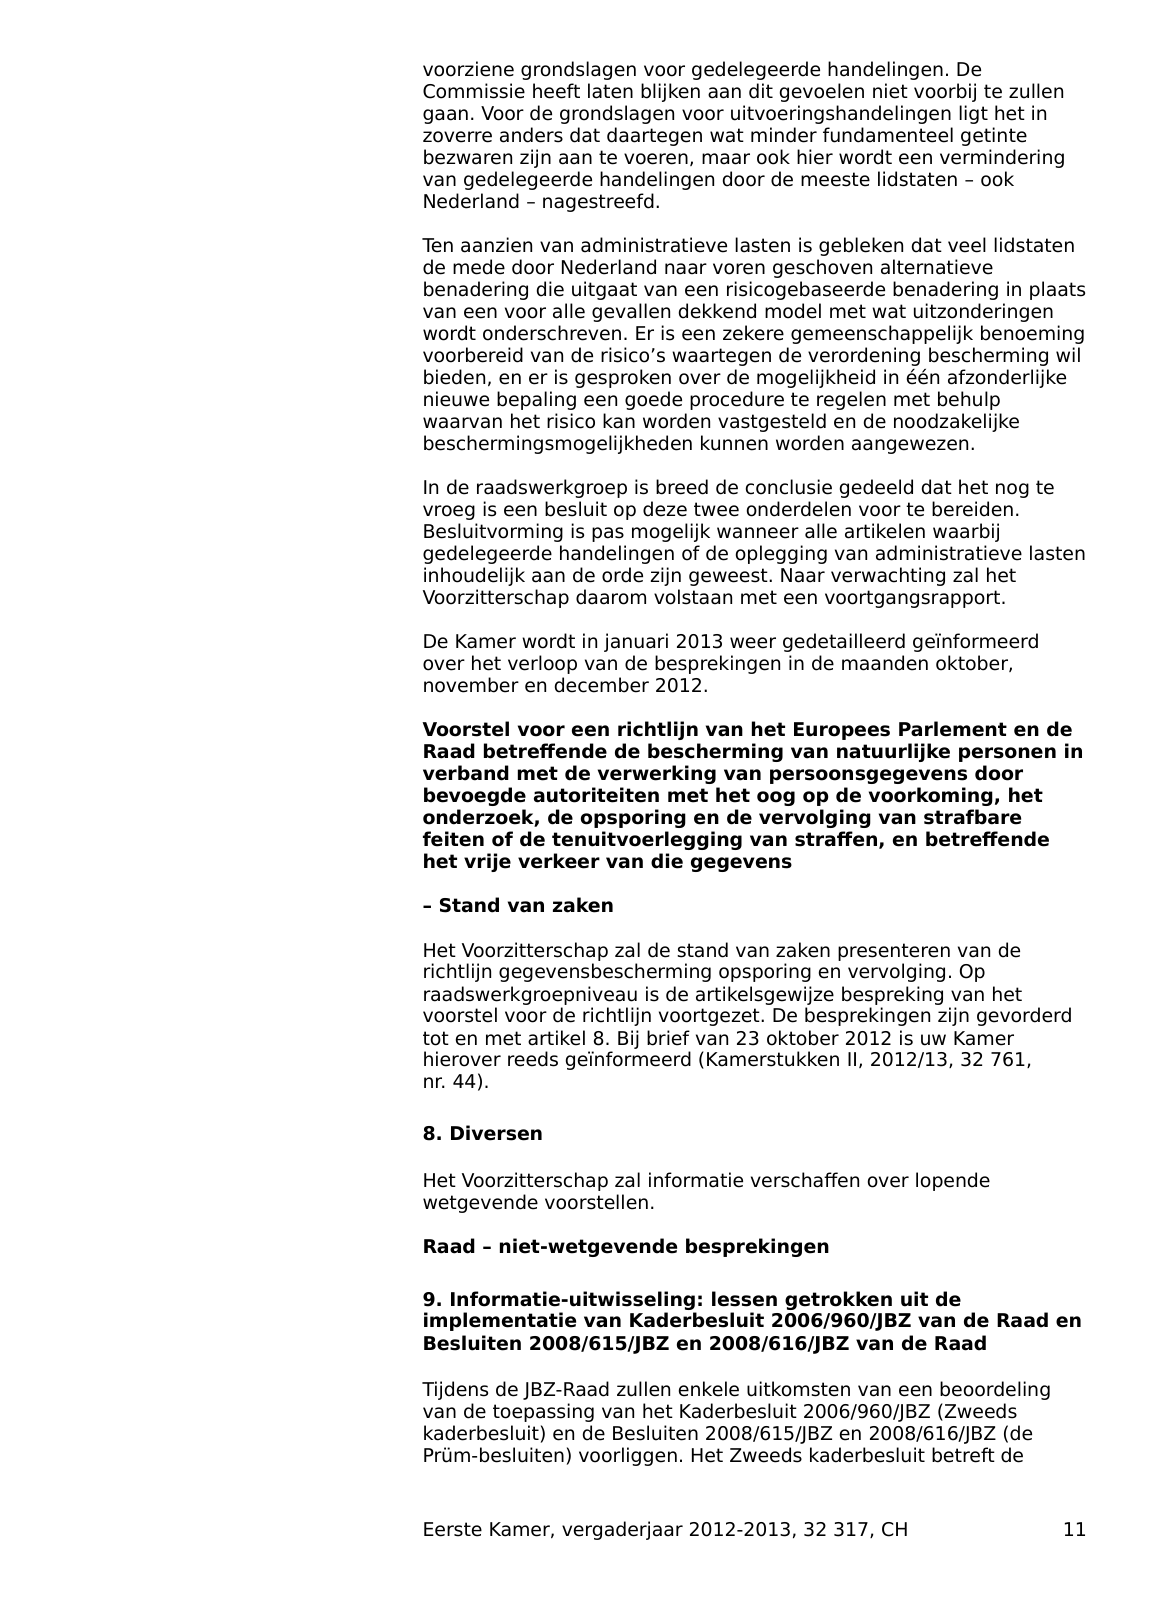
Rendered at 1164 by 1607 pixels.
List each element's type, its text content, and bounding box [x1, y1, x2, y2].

text Tijdens de JBZ-Raad zullen enkele uitkomsten van een beoordeling van de toepassing van het Kaderbesluit 2006/960/JBZ (Zweeds kaderbesluit) en de Besluiten 2008/615/JBZ en 2008/616/JBZ (de Prüm-besluiten) voorliggen. Het Zweeds kaderbesluit betreft de [422, 1379, 1087, 1467]
subtitle Raad – niet-wetgevende besprekingen [422, 1236, 1087, 1258]
subtitle 9. Informatie-uitwisseling: lessen getrokken uit de implementatie van Kaderbesluit 2006/960/JBZ van de Raad en Besluiten 2008/615/JBZ en 2008/616/JBZ van de Raad [422, 1288, 1087, 1354]
text – Stand van zaken [422, 895, 1087, 917]
text voorziene grondslagen voor gedelegeerde handelingen. De Commissie heeft laten blijken aan dit gevoelen niet voorbij te zullen gaan. Voor de grondslagen voor uitvoeringshandelingen ligt het in zoverre anders dat daartegen wat minder fundamenteel getinte bezwaren zijn aan te voeren, maar ook hier wordt een vermindering van gedelegeerde handelingen door de meeste lidstaten – ook Nederland – nagestreefd. [422, 59, 1087, 213]
subtitle Voorstel voor een richtlijn van het Europees Parlement en de Raad betreffende de bescherming van natuurlijke personen in verband met de verwerking van persoonsgegevens door bevoegde autoriteiten met het oog op de voorkoming, het onderzoek, de opsporing en de vervolging van strafbare feiten of de tenuitvoerlegging van straffen, en betreffende het vrije verkeer van die gegevens [422, 719, 1087, 873]
subtitle 8. Diversen [422, 1123, 1087, 1145]
text Het Voorzitterschap zal informatie verschaffen over lopende wetgevende voorstellen. [422, 1170, 1087, 1214]
text In de raadswerkgroep is breed de conclusie gedeeld dat het nog te vroeg is een besluit op deze twee onderdelen voor te bereiden. Besluitvorming is pas mogelijk wanneer alle artikelen waarbij gedelegeerde handelingen of de oplegging van administratieve lasten inhoudelijk aan de orde zijn geweest. Naar verwachting zal het Voorzitterschap daarom volstaan met een voortgangsrapport. [422, 477, 1087, 609]
text Het Voorzitterschap zal de stand van zaken presenteren van de richtlijn gegevensbescherming opsporing en vervolging. Op raadswerkgroepniveau is de artikelsgewijze bespreking van het voorstel voor de richtlijn voortgezet. De besprekingen zijn gevorderd tot en met artikel 8. Bij brief van 23 oktober 2012 is uw Kamer hierover reeds geïnformeerd (Kamerstukken II, 2012/13, 32 761, nr. 44). [422, 939, 1087, 1093]
text Ten aanzien van administratieve lasten is gebleken dat veel lidstaten de mede door Nederland naar voren geschoven alternatieve benadering die uitgaat van een risicogebaseerde benadering in plaats van een voor alle gevallen dekkend model met wat uitzonderingen wordt onderschreven. Er is een zekere gemeenschappelijk benoeming voorbereid van de risico’s waartegen de verordening bescherming wil bieden, en er is gesproken over de mogelijkheid in één afzonderlijke nieuwe bepaling een goede procedure te regelen met behulp waarvan het risico kan worden vastgesteld en de noodzakelijke beschermingsmogelijkheden kunnen worden aangewezen. [422, 235, 1087, 455]
text De Kamer wordt in januari 2013 weer gedetailleerd geïnformeerd over het verloop van de besprekingen in de maanden oktober, november en december 2012. [422, 631, 1087, 697]
